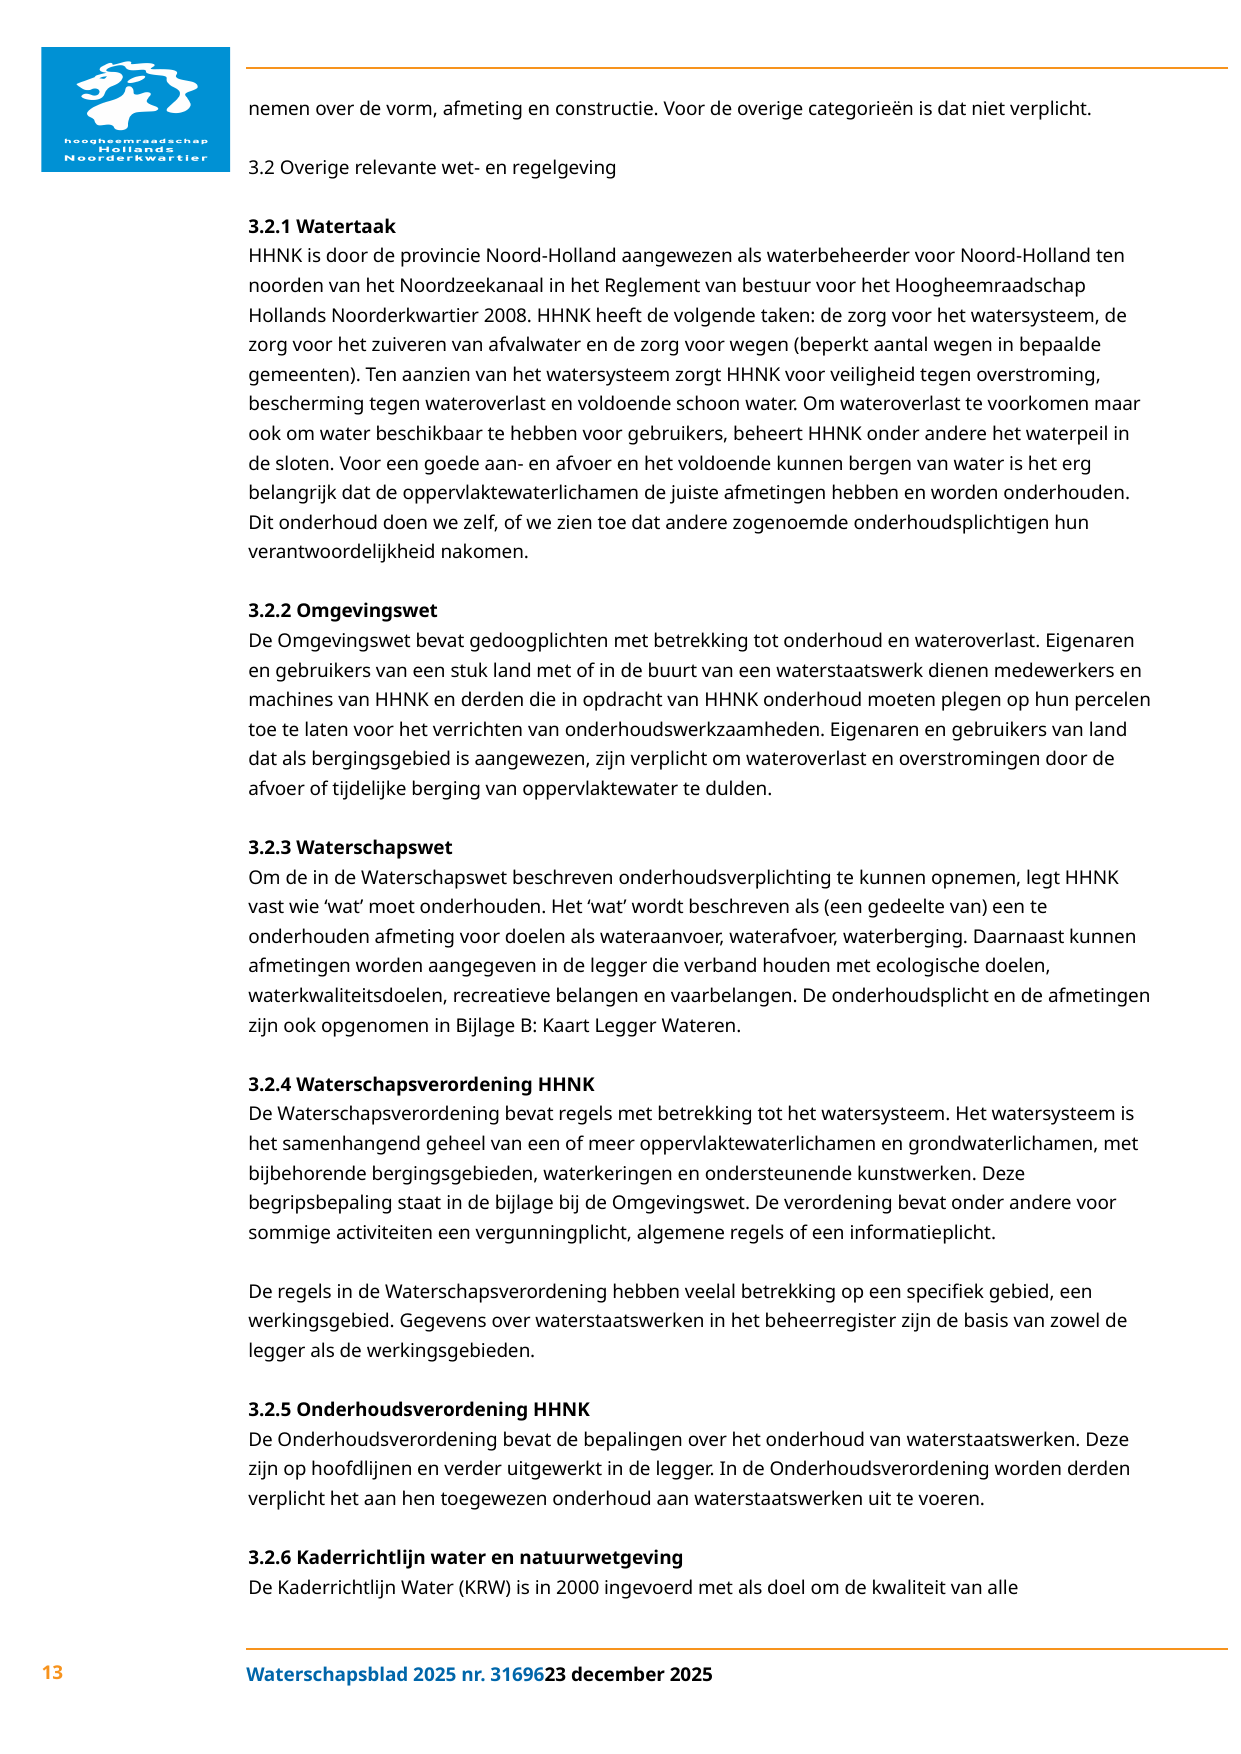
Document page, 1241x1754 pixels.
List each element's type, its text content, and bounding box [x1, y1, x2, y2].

text 3.2 Overige relevante wet- en regelgeving [248, 154, 1152, 180]
text De Kaderrichtlijn Water (KRW) is in 2000 ingevoerd met als doel om de kwaliteit van alle [248, 1574, 1152, 1600]
picture [88, 87, 157, 130]
text 3.2.2 Omgevingswet [248, 598, 1152, 623]
text nemen over de vorm, afmeting en constructie. Voor de overige categorieën is dat niet verplicht. [248, 95, 1152, 121]
text 3.2.5 Onderhoudsverordening HHNK [248, 1396, 1152, 1422]
text Om de in de Waterschapswet beschreven onderhoudsverplichting te kunnen opnemen, legt HHNK vast wie ‘wat’ moet onderhouden. Het ‘wat’ wordt beschreven als (een gedeelte van) een te onderhouden afmeting voor doelen als wateraanvoer, waterafvoer, waterberging. Daarnaast kunnen afmetingen worden aangegeven in de legger die verband houden met ecologische doelen, waterkwaliteitsdoelen, recreatieve belangen en vaarbelangen. De onderhoudsplicht en de afmetingen zijn ook opgenomen in Bijlage B: Kaart Legger Wateren. [248, 864, 1152, 1038]
picture [118, 62, 197, 112]
text 3.2.3 Waterschapswet [248, 834, 1152, 860]
text 3.2.1 Watertaak [248, 213, 1152, 239]
picture [129, 76, 144, 82]
picture [78, 64, 122, 99]
text 3.2.4 Waterschapsverordening HHNK [248, 1071, 1152, 1097]
text 3.2.6 Kaderrichtlijn water en natuurwetgeving [248, 1544, 1152, 1570]
text De regels in de Waterschapsverordening hebben veelal betrekking op een specifiek gebied, een werkingsgebied. Gegevens over waterstaatswerken in het beheerregister zijn de basis van zowel de legger als de werkingsgebieden. [248, 1278, 1152, 1363]
text De Waterschapsverordening bevat regels met betrekking tot het watersysteem. Het watersysteem is het samenhangend geheel van een of meer oppervlaktewaterlichamen en grondwaterlichamen, met bijbehorende bergingsgebieden, waterkeringen en ondersteunende kunstwerken. Deze begripsbepaling staat in de bijlage bij de Omgevingswet. De verordening bevat onder andere voor sommige activiteiten een vergunningplicht, algemene regels of een informatieplicht. [248, 1101, 1152, 1245]
text De Onderhoudsverordening bevat de bepalingen over het onderhoud van waterstaatswerken. Deze zijn op hoofdlijnen en verder uitgewerkt in de legger. In de Onderhoudsverordening worden derden verplicht het aan hen toegewezen onderhoud aan waterstaatswerken uit te voeren. [248, 1426, 1152, 1511]
text HHNK is door de provincie Noord-Holland aangewezen als waterbeheerder voor Noord-Holland ten noorden van het Noordzeekanaal in het Reglement van bestuur voor het Hoogheemraadschap Hollands Noorderkwartier 2008. HHNK heeft de volgende taken: de zorg voor het watersysteem, de zorg voor het zuiveren van afvalwater en de zorg voor wegen (beperkt aantal wegen in bepaalde gemeenten). Ten aanzien van het watersysteem zorgt HHNK voor veiligheid tegen overstroming, bescherming tegen wateroverlast en voldoende schoon water. Om wateroverlast te voorkomen maar ook om water beschikbaar te hebben voor gebruikers, beheert HHNK onder andere het waterpeil in de sloten. Voor een goede aan- en afvoer en het voldoende kunnen bergen van water is het erg belangrijk dat de oppervlaktewaterlichamen de juiste afmetingen hebben en worden onderhouden. Dit onderhoud doen we zelf, of we zien toe dat andere zogenoemde onderhoudsplichtigen hun verantwoordelijkheid nakomen. [248, 243, 1152, 564]
text De Omgevingswet bevat gedoogplichten met betrekking tot onderhoud en wateroverlast. Eigenaren en gebruikers van een stuk land met of in de buurt van een waterstaatswerk dienen medewerkers en machines van HHNK en derden die in opdracht van HHNK onderhoud moeten plegen op hun percelen toe te laten voor het verrichten van onderhoudswerkzaamheden. Eigenaren en gebruikers van land dat als bergingsgebied is aangewezen, zijn verplicht om wateroverlast en overstromingen door de afvoer of tijdelijke berging van oppervlaktewater te dulden. [248, 627, 1152, 801]
